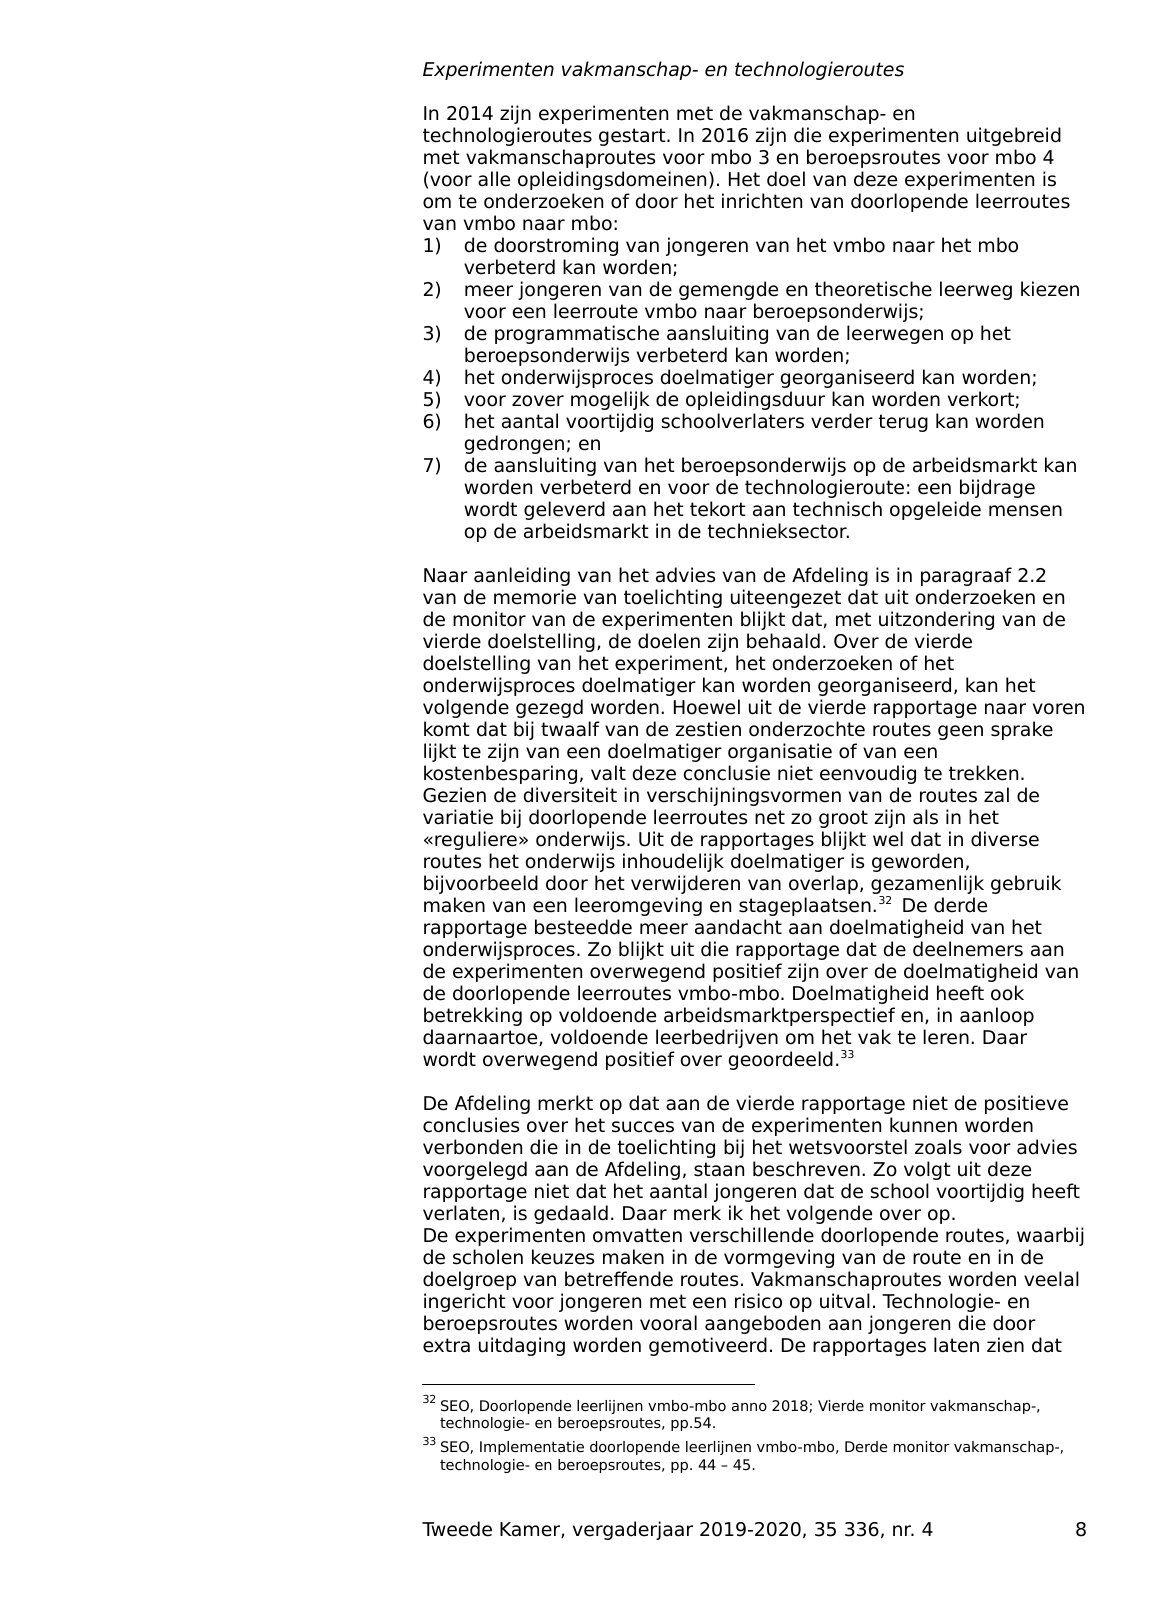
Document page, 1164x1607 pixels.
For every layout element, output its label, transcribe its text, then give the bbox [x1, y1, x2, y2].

text De experimenten omvatten verschillende doorlopende routes, waarbij de scholen keuzes maken in de vormgeving van de route en in de doelgroep van betreffende routes. Vakmanschaproutes worden veelal ingericht voor jongeren met een risico op uitval. Technologie- en beroepsroutes worden vooral aangeboden aan jongeren die door extra uitdaging worden gemotiveerd. De rapportages laten zien dat [422, 1224, 1087, 1356]
text 6) het aantal voortijdig schoolverlaters verder terug kan worden gedrongen; en [422, 411, 1087, 455]
text 5) voor zover mogelijk de opleidingsduur kan worden verkort; [422, 389, 1087, 411]
text 1) de doorstroming van jongeren van het vmbo naar het mbo verbeterd kan worden; [422, 235, 1087, 279]
text SEO, Doorlopende leerlijnen vmbo-mbo anno 2018; Vierde monitor vakmanschap-, technologie- en beroepsroutes, pp.54. [422, 1393, 1087, 1432]
text 2) meer jongeren van de gemengde en theoretische leerweg kiezen voor een leerroute vmbo naar beroepsonderwijs; [422, 279, 1087, 323]
text De Afdeling merkt op dat aan de vierde rapportage niet de positieve conclusies over het succes van de experimenten kunnen worden verbonden die in de toelichting bij het wetsvoorstel zoals voor advies voorgelegd aan de Afdeling, staan beschreven. Zo volgt uit deze rapportage niet dat het aantal jongeren dat de school voortijdig heeft verlaten, is gedaald. Daar merk ik het volgende over op. [422, 1093, 1087, 1224]
subtitle Experimenten vakmanschap- en technologieroutes [422, 59, 1087, 81]
text SEO, Implementatie doorlopende leerlijnen vmbo-mbo, Derde monitor vakmanschap-, technologie- en beroepsroutes, pp. 44 – 45. [422, 1435, 1087, 1474]
text 7) de aansluiting van het beroepsonderwijs op de arbeidsmarkt kan worden verbeterd en voor de technologieroute: een bijdrage wordt geleverd aan het tekort aan technisch opgeleide mensen op de arbeidsmarkt in de technieksector. [422, 455, 1087, 543]
text 3) de programmatische aansluiting van de leerwegen op het beroepsonderwijs verbeterd kan worden; [422, 323, 1087, 367]
text 4) het onderwijsproces doelmatiger georganiseerd kan worden; [422, 367, 1087, 389]
text Naar aanleiding van het advies van de Afdeling is in paragraaf 2.2 van de memorie van toelichting uiteengezet dat uit onderzoeken en de monitor van de experimenten blijkt dat, met uitzondering van de vierde doelstelling, de doelen zijn behaald. Over de vierde doelstelling van het experiment, het onderzoeken of het onderwijsproces doelmatiger kan worden georganiseerd, kan het volgende gezegd worden. Hoewel uit de vierde rapportage naar voren komt dat bij twaalf van de zestien onderzochte routes geen sprake lijkt te zijn van een doelmatiger organisatie of van een kostenbesparing, valt deze conclusie niet eenvoudig te trekken. Gezien de diversiteit in verschijningsvormen van de routes zal de variatie bij doorlopende leerroutes net zo groot zijn als in het «reguliere» onderwijs. Uit de rapportages blijkt wel dat in diverse routes het onderwijs inhoudelijk doelmatiger is geworden, bijvoorbeeld door het verwijderen van overlap, gezamenlijk gebruik maken van een leeromgeving en stageplaatsen. De derde rapportage besteedde meer aandacht aan doelmatigheid van het onderwijsproces. Zo blijkt uit die rapportage dat de deelnemers aan de experimenten overwegend positief zijn over de doelmatigheid van de doorlopende leerroutes vmbo-mbo. Doelmatigheid heeft ook betrekking op voldoende arbeidsmarktperspectief en, in aanloop daarnaartoe, voldoende leerbedrijven om het vak te leren. Daar wordt overwegend positief over geoordeeld. [422, 565, 1087, 1071]
text In 2014 zijn experimenten met de vakmanschap- en technologieroutes gestart. In 2016 zijn die experimenten uitgebreid met vakmanschaproutes voor mbo 3 en beroepsroutes voor mbo 4 (voor alle opleidingsdomeinen). Het doel van deze experimenten is om te onderzoeken of door het inrichten van doorlopende leerroutes van vmbo naar mbo: [422, 103, 1087, 235]
